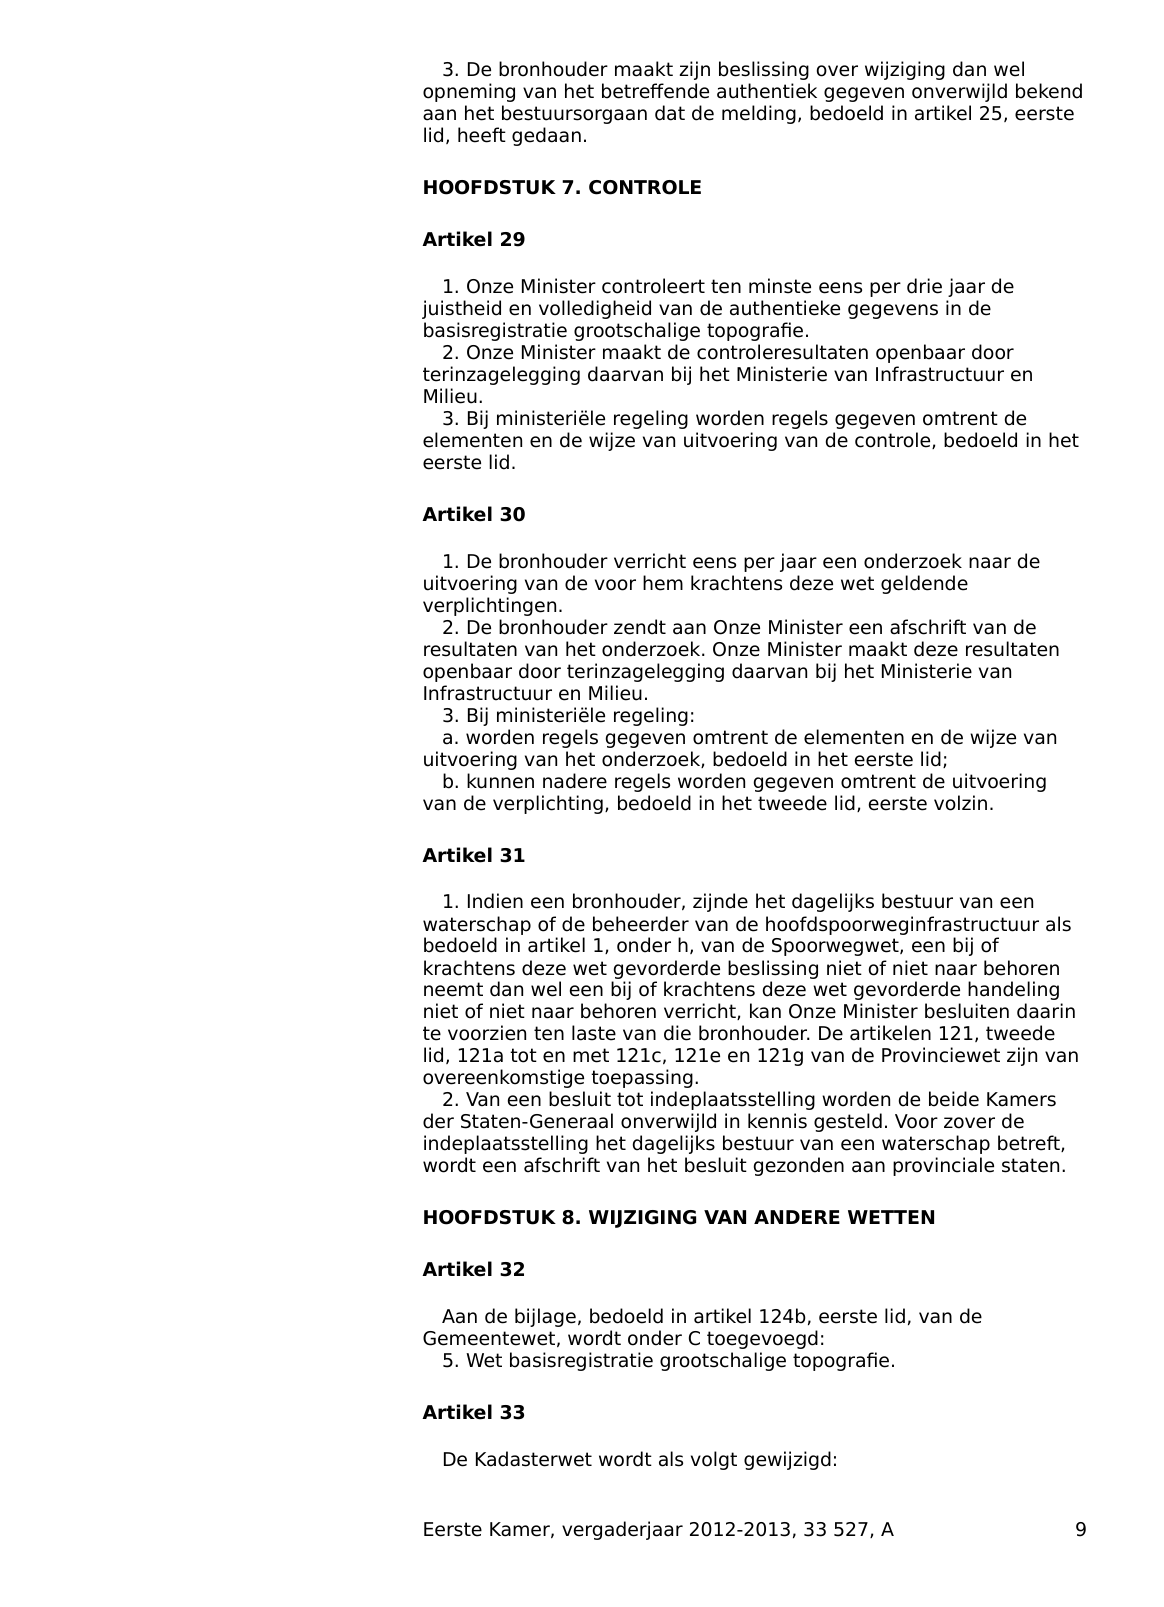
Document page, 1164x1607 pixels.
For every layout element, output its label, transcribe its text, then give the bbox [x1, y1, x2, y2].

subtitle Artikel 30 [422, 504, 1087, 526]
text 3. Bij ministeriële regeling worden regels gegeven omtrent de elementen en de wijze van uitvoering van de controle, bedoeld in het eerste lid. [422, 408, 1087, 474]
subtitle Artikel 29 [422, 229, 1087, 251]
text De Kadasterwet wordt als volgt gewijzigd: [422, 1449, 1087, 1471]
text a. worden regels gegeven omtrent de elementen en de wijze van uitvoering van het onderzoek, bedoeld in het eerste lid; [422, 727, 1087, 771]
text 1. Onze Minister controleert ten minste eens per drie jaar de juistheid en volledigheid van de authentieke gegevens in de basisregistratie grootschalige topografie. [422, 276, 1087, 342]
text 3. Bij ministeriële regeling: [422, 704, 1087, 727]
text 1. Indien een bronhouder, zijnde het dagelijks bestuur van een waterschap of de beheerder van de hoofdspoorweginfrastructuur als bedoeld in artikel 1, onder h, van de Spoorwegwet, een bij of krachtens deze wet gevorderde beslissing niet of niet naar behoren neemt dan wel een bij of krachtens deze wet gevorderde handeling niet of niet naar behoren verricht, kan Onze Minister besluiten daarin te voorzien ten laste van die bronhouder. De artikelen 121, tweede lid, 121a tot en met 121c, 121e en 121g van de Provinciewet zijn van overeenkomstige toepassing. [422, 891, 1087, 1089]
text 5. Wet basisregistratie grootschalige topografie. [422, 1350, 1087, 1372]
text b. kunnen nadere regels worden gegeven omtrent de uitvoering van de verplichting, bedoeld in het tweede lid, eerste volzin. [422, 771, 1087, 814]
text 2. Onze Minister maakt de controleresultaten openbaar door terinzagelegging daarvan bij het Ministerie van Infrastructuur en Milieu. [422, 342, 1087, 408]
subtitle Artikel 32 [422, 1259, 1087, 1281]
text Aan de bijlage, bedoeld in artikel 124b, eerste lid, van de Gemeentewet, wordt onder C toegevoegd: [422, 1306, 1087, 1350]
subtitle Artikel 31 [422, 844, 1087, 866]
text 3. De bronhouder maakt zijn beslissing over wijziging dan wel opneming van het betreffende authentiek gegeven onverwijld bekend aan het bestuursorgaan dat de melding, bedoeld in artikel 25, eerste lid, heeft gedaan. [422, 59, 1087, 147]
text 2. Van een besluit tot indeplaatsstelling worden de beide Kamers der Staten-Generaal onverwijld in kennis gesteld. Voor zover de indeplaatsstelling het dagelijks bestuur van een waterschap betreft, wordt een afschrift van het besluit gezonden aan provinciale staten. [422, 1089, 1087, 1177]
subtitle HOOFDSTUK 8. WIJZIGING VAN ANDERE WETTEN [422, 1207, 1087, 1229]
subtitle Artikel 33 [422, 1402, 1087, 1424]
text 2. De bronhouder zendt aan Onze Minister een afschrift van de resultaten van het onderzoek. Onze Minister maakt deze resultaten openbaar door terinzagelegging daarvan bij het Ministerie van Infrastructuur en Milieu. [422, 617, 1087, 704]
subtitle HOOFDSTUK 7. CONTROLE [422, 177, 1087, 199]
text 1. De bronhouder verricht eens per jaar een onderzoek naar de uitvoering van de voor hem krachtens deze wet geldende verplichtingen. [422, 551, 1087, 617]
